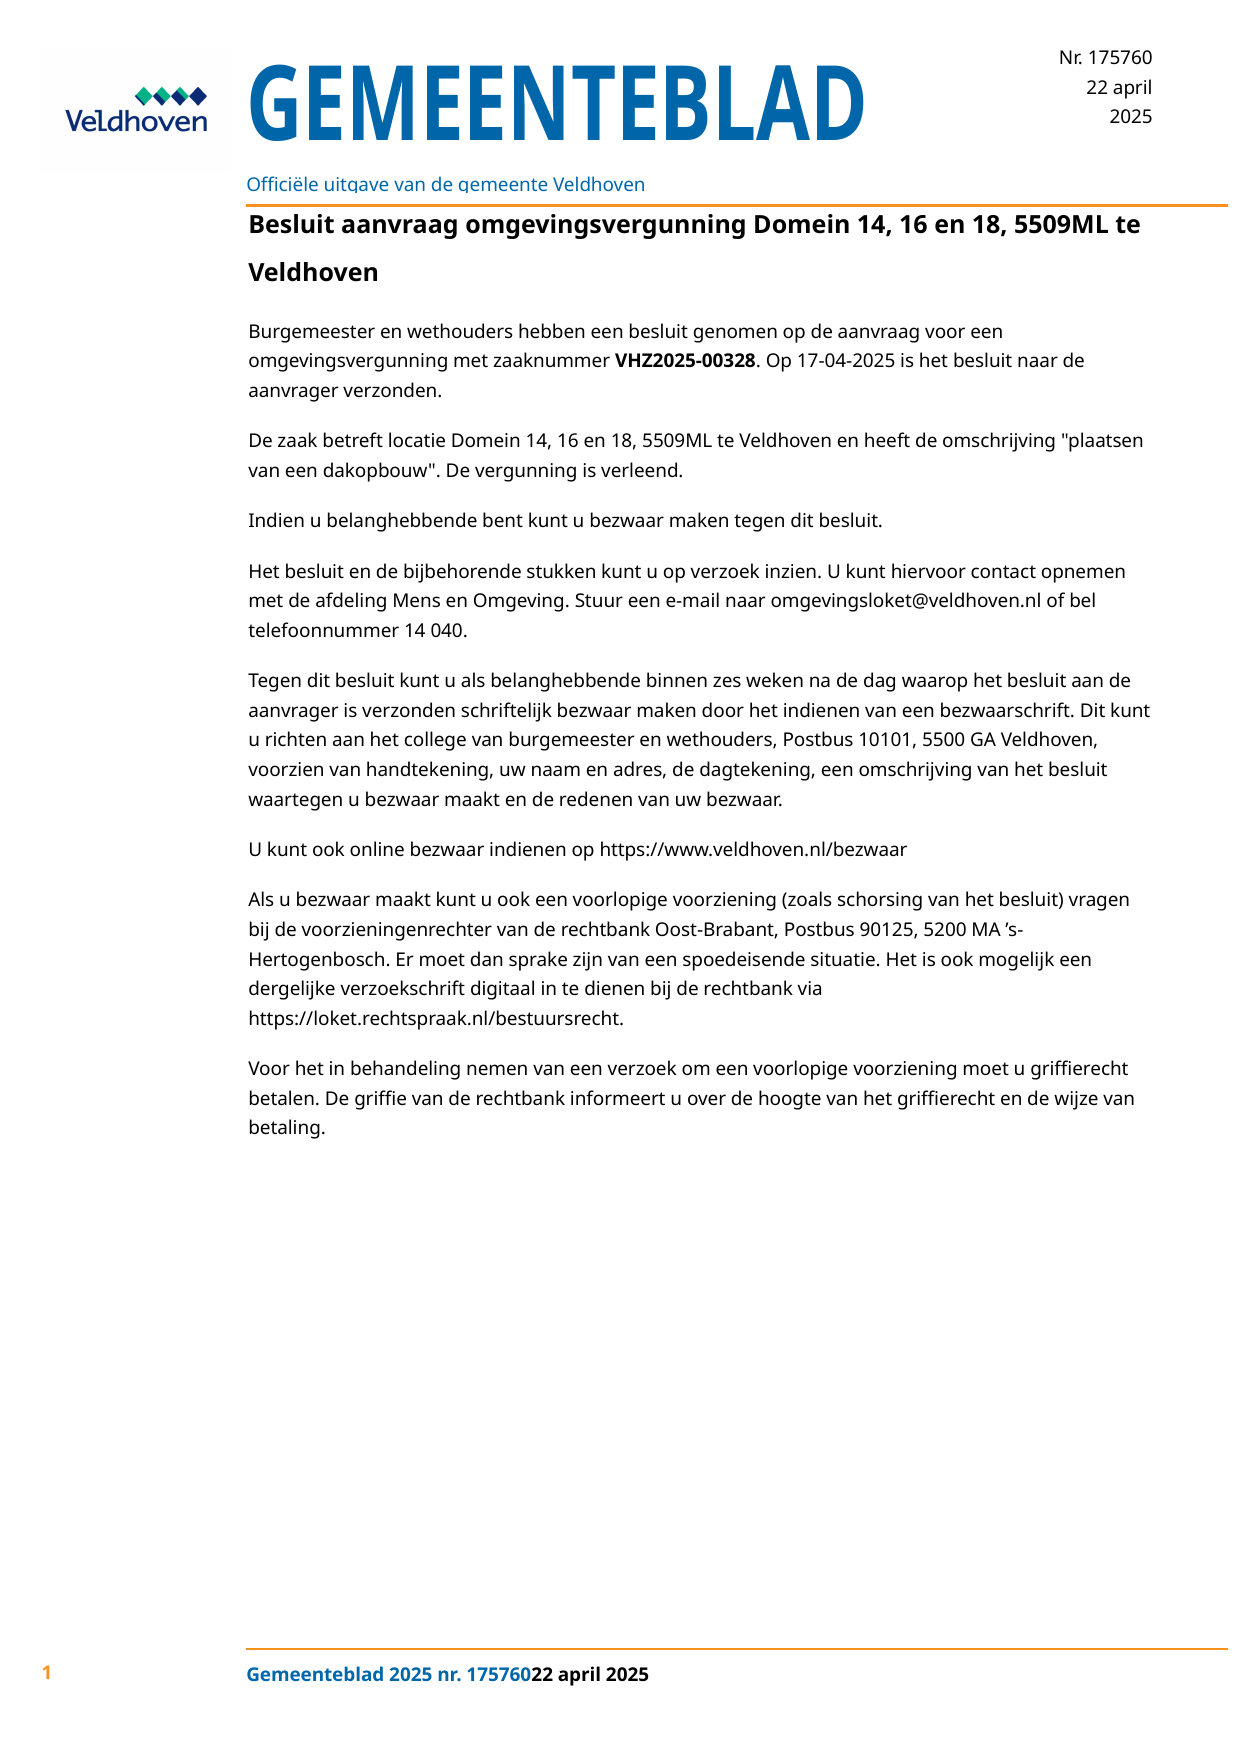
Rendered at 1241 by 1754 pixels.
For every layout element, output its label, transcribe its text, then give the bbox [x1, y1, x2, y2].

text Besluit aanvraag omgevingsvergunning Domein 14, 16 en 18, 5509ML te Veldhoven [248, 207, 1152, 288]
text Het besluit en de bijbehorende stukken kunt u op verzoek inzien. U kunt hiervoor contact opnemen met de afdeling Mens en Omgeving. Stuur een e-mail naar omgevingsloket@veldhoven.nl of bel telefoonnummer 14 040. [248, 558, 1152, 643]
text Tegen dit besluit kunt u als belanghebbende binnen zes weken na de dag waarop het besluit aan de aanvrager is verzonden schriftelijk bezwaar maken door het indienen van een bezwaarschrift. Dit kunt u richten aan het college van burgemeester en wethouders, Postbus 10101, 5500 GA Veldhoven, voorzien van handtekening, uw naam en adres, de dagtekening, een omschrijving van het besluit waartegen u bezwaar maakt en de redenen van uw bezwaar. [248, 667, 1152, 812]
text Burgemeester en wethouders hebben een besluit genomen op de aanvraag voor een omgevingsvergunning met zaaknummer VHZ2025-00328. Op 17-04-2025 is het besluit naar de aanvrager verzonden. [248, 318, 1152, 403]
picture [41, 47, 231, 172]
text U kunt ook online bezwaar indienen op https://www.veldhoven.nl/bezwaar [248, 836, 1152, 862]
text Voor het in behandeling nemen van een verzoek om een voorlopige voorziening moet u griffierecht betalen. De griffie van de rechtbank informeert u over de hoogte van het griffierecht en de wijze van betaling. [248, 1055, 1152, 1140]
text Als u bezwaar maakt kunt u ook een voorlopige voorziening (zoals schorsing van het besluit) vragen bij de voorzieningenrechter van de rechtbank Oost-Brabant, Postbus 90125, 5200 MA ’s-Hertogenbosch. Er moet dan sprake zijn van een spoedeisende situatie. Het is ook mogelijk een dergelijke verzoekschrift digitaal in te dienen bij de rechtbank via https://loket.rechtspraak.nl/bestuursrecht. [248, 887, 1152, 1031]
text Indien u belanghebbende bent kunt u bezwaar maken tegen dit besluit. [248, 507, 1152, 533]
text De zaak betreft locatie Domein 14, 16 en 18, 5509ML te Veldhoven en heeft de omschrijving "plaatsen van een dakopbouw". De vergunning is verleend. [248, 427, 1152, 483]
